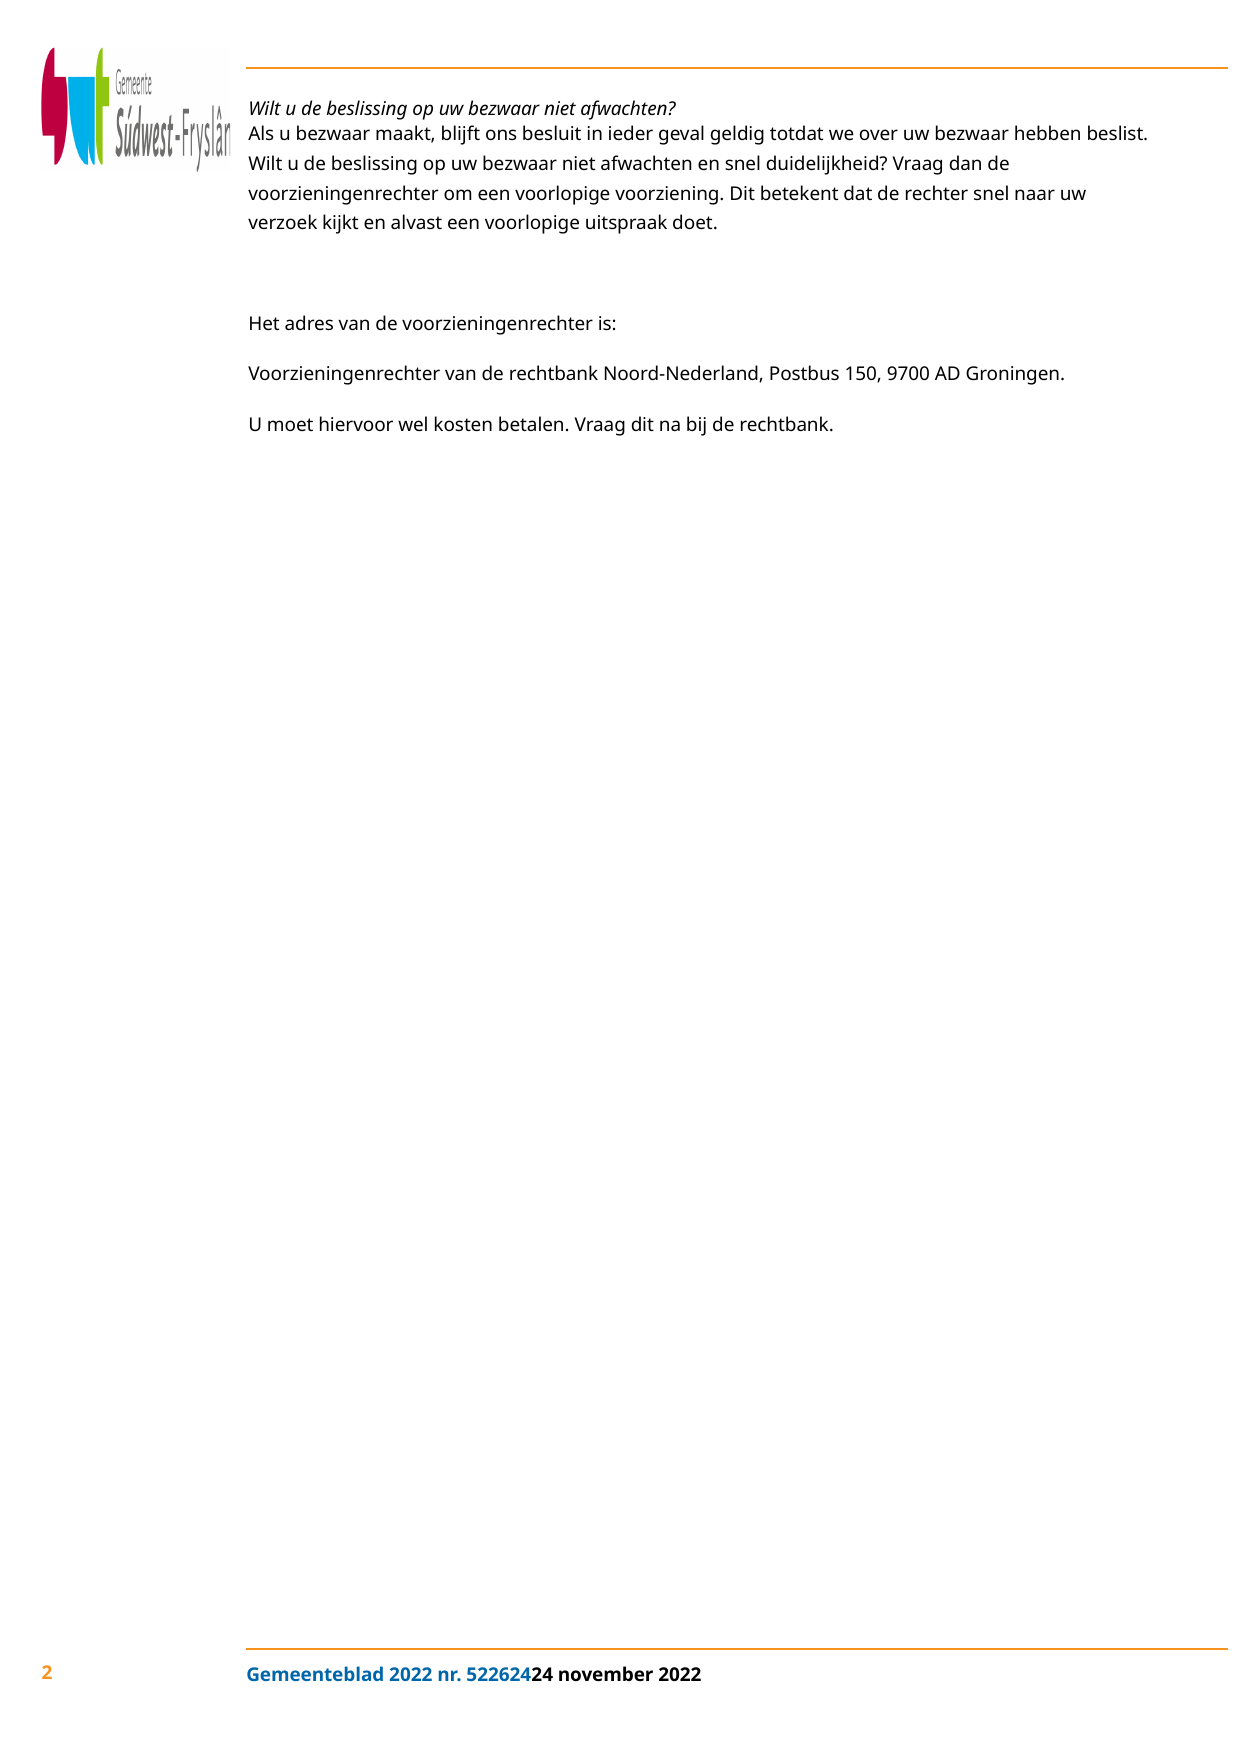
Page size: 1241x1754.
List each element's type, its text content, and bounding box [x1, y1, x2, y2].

picture [41, 47, 231, 172]
text Als u bezwaar maakt, blijft ons besluit in ieder geval geldig totdat we over uw bezwaar hebben beslist. Wilt u de beslissing op uw bezwaar niet afwachten en snel duidelijkheid? Vraag dan de voorzieningenrechter om een voorlopige voorziening. Dit betekent dat de rechter snel naar uw verzoek kijkt en alvast een voorlopige uitspraak doet. [248, 121, 1152, 235]
text U moet hiervoor wel kosten betalen. Vraag dit na bij de rechtbank. [248, 411, 1152, 437]
text Wilt u de beslissing op uw bezwaar niet afwachten? [248, 95, 1152, 121]
text Het adres van de voorzieningenrechter is: [248, 310, 1152, 336]
text Voorzieningenrechter van de rechtbank Noord-Nederland, Postbus 150, 9700 AD Groningen. [248, 361, 1152, 386]
